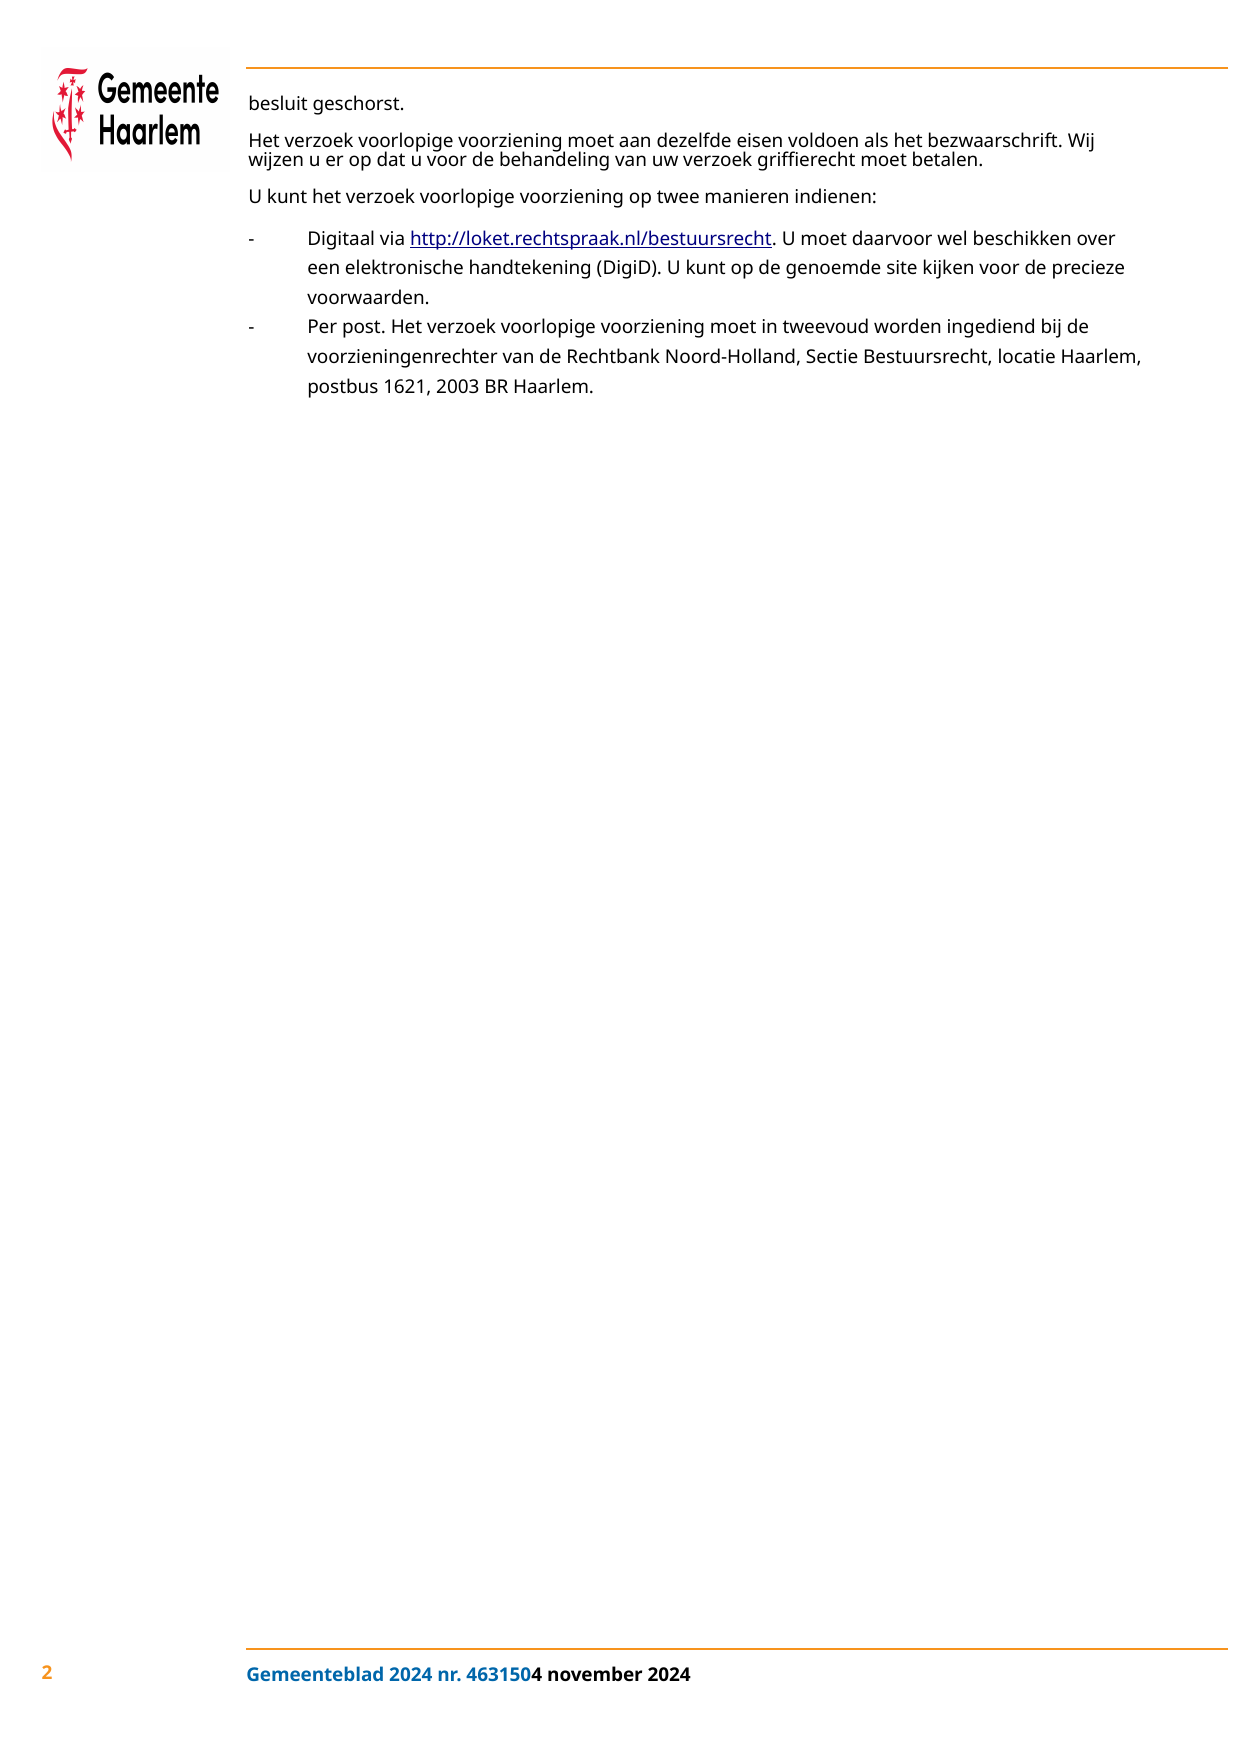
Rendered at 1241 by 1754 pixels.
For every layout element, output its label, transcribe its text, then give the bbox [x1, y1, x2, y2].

text besluit geschorst. [248, 95, 1152, 114]
list Digitaal via http://loket.rechtspraak.nl/bestuursrecht. U moet daarvoor wel beschikken over een elektronische handtekening (DigiD). U kunt op de genoemde site kijken voor de precieze voorwaarden. [248, 225, 1152, 310]
list Per post. Het verzoek voorlopige voorziening moet in tweevoud worden ingediend bij de voorzieningenrechter van de Rechtbank Noord-Holland, Sectie Bestuursrecht, locatie Haarlem, postbus 1621, 2003 BR Haarlem. [248, 314, 1152, 399]
text Het verzoek voorlopige voorziening moet aan dezelfde eisen voldoen als het bezwaarschrift. Wij wijzen u er op dat u voor de behandeling van uw verzoek griffierecht moet betalen. [248, 132, 1152, 170]
text U kunt het verzoek voorlopige voorziening op twee manieren indienen: [248, 188, 1152, 207]
picture [41, 47, 231, 172]
